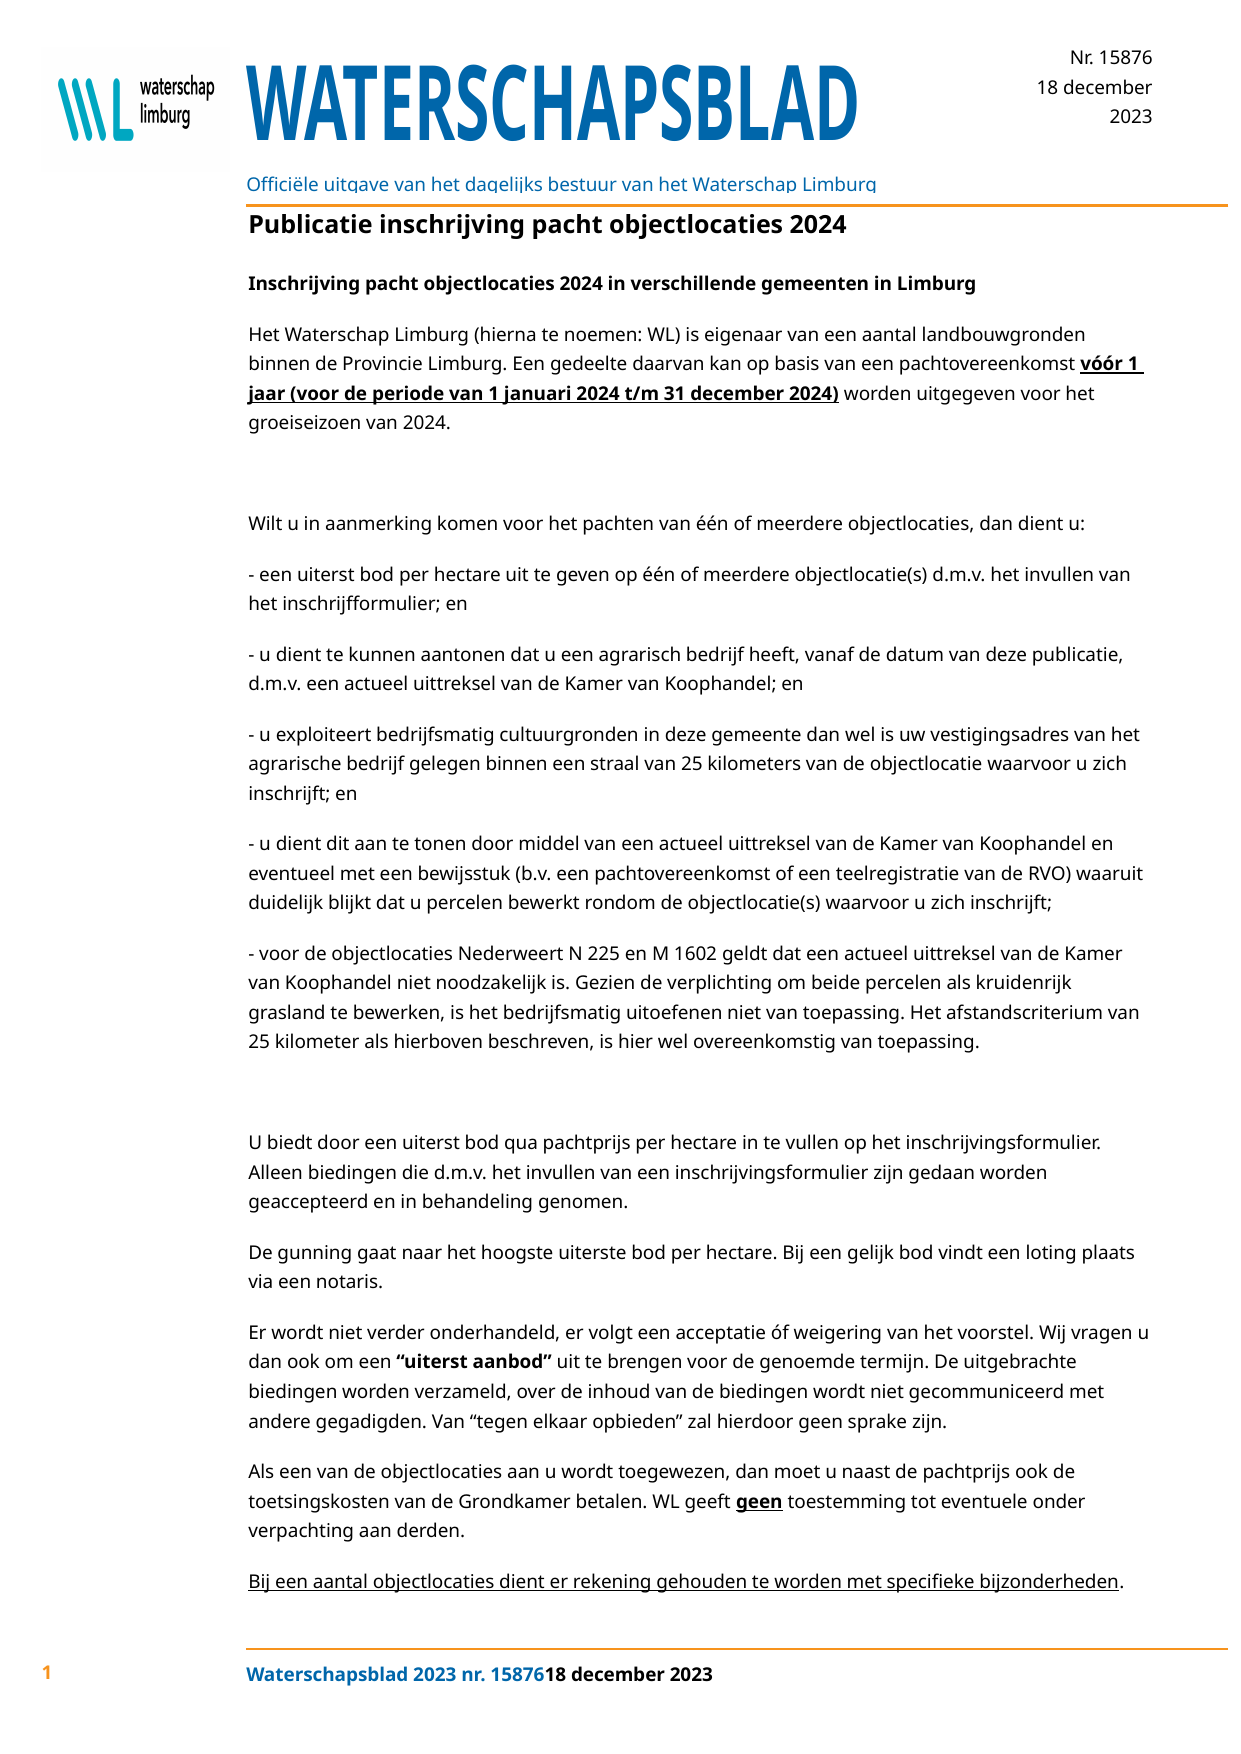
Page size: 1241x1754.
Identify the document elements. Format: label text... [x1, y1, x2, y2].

text De gunning gaat naar het hoogste uiterste bod per hectare. Bij een gelijk bod vindt een loting plaats via een notaris. [248, 1239, 1152, 1294]
text Inschrijving pacht objectlocaties 2024 in verschillende gemeenten in Limburg [248, 270, 1152, 296]
picture [41, 47, 231, 172]
text Bij een aantal objectlocaties dient er rekening gehouden te worden met specifieke bijzonderheden. [248, 1568, 1152, 1593]
text Wilt u in aanmerking komen voor het pachten van één of meerdere objectlocaties, dan dient u: [248, 510, 1152, 536]
text - u dient te kunnen aantonen dat u een agrarisch bedrijf heeft, vanaf de datum van deze publicatie, d.m.v. een actueel uittreksel van de Kamer van Koophandel; en [248, 641, 1152, 696]
text - een uiterst bod per hectare uit te geven op één of meerdere objectlocatie(s) d.m.v. het invullen van het inschrijfformulier; en [248, 561, 1152, 616]
text - voor de objectlocaties Nederweert N 225 en M 1602 geldt dat een actueel uittreksel van de Kamer van Koophandel niet noodzakelijk is. Gezien de verplichting om beide percelen als kruidenrijk grasland te bewerken, is het bedrijfsmatig uitoefenen niet van toepassing. Het afstandscriterium van 25 kilometer als hierboven beschreven, is hier wel overeenkomstig van toepassing. [248, 940, 1152, 1054]
text Publicatie inschrijving pacht objectlocaties 2024 [248, 207, 1152, 241]
text - u dient dit aan te tonen door middel van een actueel uittreksel van de Kamer van Koophandel en eventueel met een bewijsstuk (b.v. een pachtovereenkomst of een teelregistratie van de RVO) waaruit duidelijk blijkt dat u percelen bewerkt rondom de objectlocatie(s) waarvoor u zich inschrijft; [248, 830, 1152, 915]
text - u exploiteert bedrijfsmatig cultuurgronden in deze gemeente dan wel is uw vestigingsadres van het agrarische bedrijf gelegen binnen een straal van 25 kilometers van de objectlocatie waarvoor u zich inschrijft; en [248, 721, 1152, 806]
text U biedt door een uiterst bod qua pachtprijs per hectare in te vullen op het inschrijvingsformulier. Alleen biedingen die d.m.v. het invullen van een inschrijvingsformulier zijn gedaan worden geaccepteerd en in behandeling genomen. [248, 1129, 1152, 1214]
text Als een van de objectlocaties aan u wordt toegewezen, dan moet u naast de pachtprijs ook de toetsingskosten van de Grondkamer betalen. WL geeft geen toestemming tot eventuele onder verpachting aan derden. [248, 1458, 1152, 1543]
text Er wordt niet verder onderhandeld, er volgt een acceptatie óf weigering van het voorstel. Wij vragen u dan ook om een “uiterst aanbod” uit te brengen voor de genoemde termijn. De uitgebrachte biedingen worden verzameld, over de inhoud van de biedingen wordt niet gecommuniceerd met andere gegadigden. Van “tegen elkaar opbieden” zal hierdoor geen sprake zijn. [248, 1319, 1152, 1433]
text Het Waterschap Limburg (hierna te noemen: WL) is eigenaar van een aantal landbouwgronden binnen de Provincie Limburg. Een gedeelte daarvan kan op basis van een pachtovereenkomst vóór 1 jaar (voor de periode van 1 januari 2024 t/m 31 december 2024) worden uitgegeven voor het groeiseizoen van 2024. [248, 321, 1152, 435]
